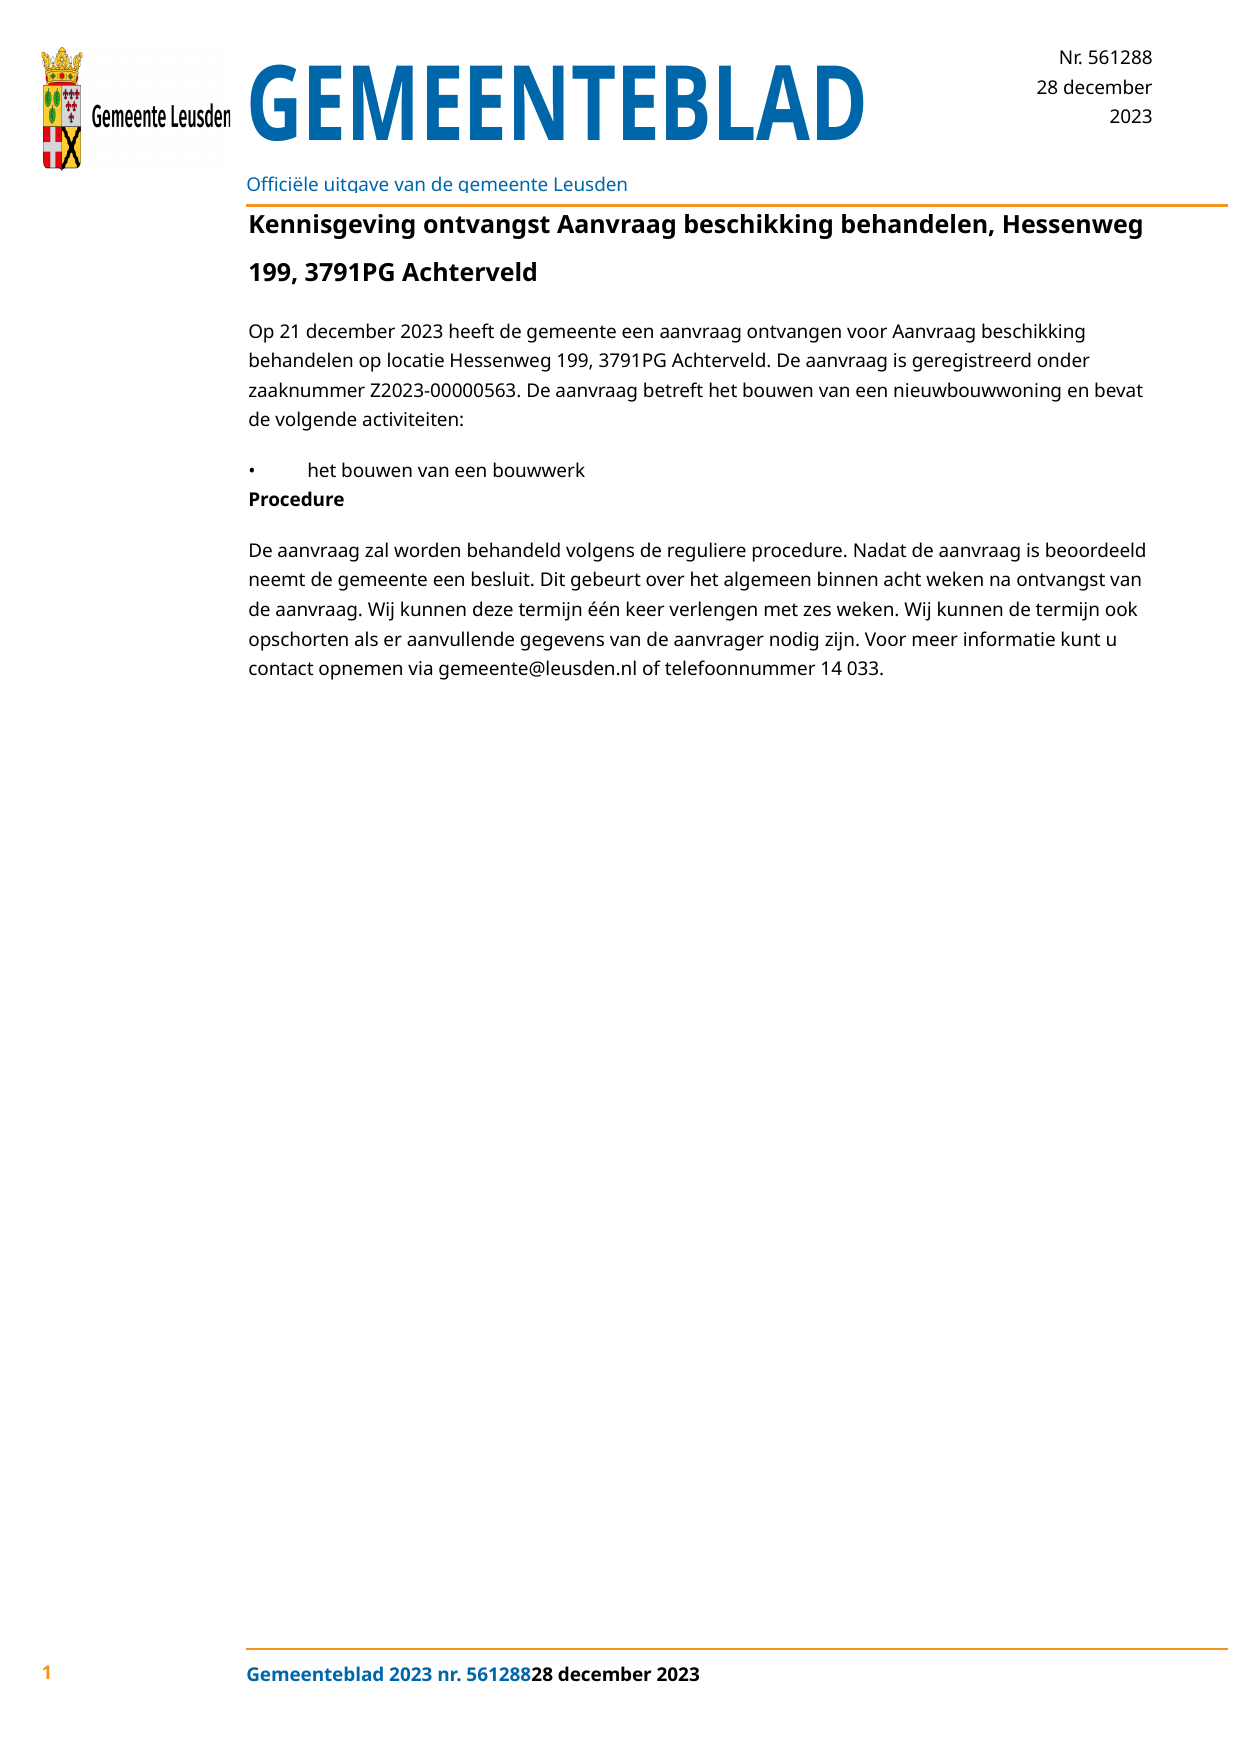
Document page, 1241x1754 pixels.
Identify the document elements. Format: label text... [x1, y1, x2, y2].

text Kennisgeving ontvangst Aanvraag beschikking behandelen, Hessenweg 199, 3791PG Achterveld [248, 207, 1152, 288]
list het bouwen van een bouwwerk [248, 457, 1152, 483]
text Op 21 december 2023 heeft de gemeente een aanvraag ontvangen voor Aanvraag beschikking behandelen op locatie Hessenweg 199, 3791PG Achterveld. De aanvraag is geregistreerd onder zaaknummer Z2023-00000563. De aanvraag betreft het bouwen van een nieuwbouwwoning en bevat de volgende activiteiten: [248, 318, 1152, 432]
text Procedure [248, 487, 1152, 512]
picture [41, 47, 231, 172]
text De aanvraag zal worden behandeld volgens de reguliere procedure. Nadat de aanvraag is beoordeeld neemt de gemeente een besluit. Dit gebeurt over het algemeen binnen acht weken na ontvangst van de aanvraag. Wij kunnen deze termijn één keer verlengen met zes weken. Wij kunnen de termijn ook opschorten als er aanvullende gegevens van de aanvrager nodig zijn. Voor meer informatie kunt u contact opnemen via gemeente@leusden.nl of telefoonnummer 14 033. [248, 537, 1152, 681]
